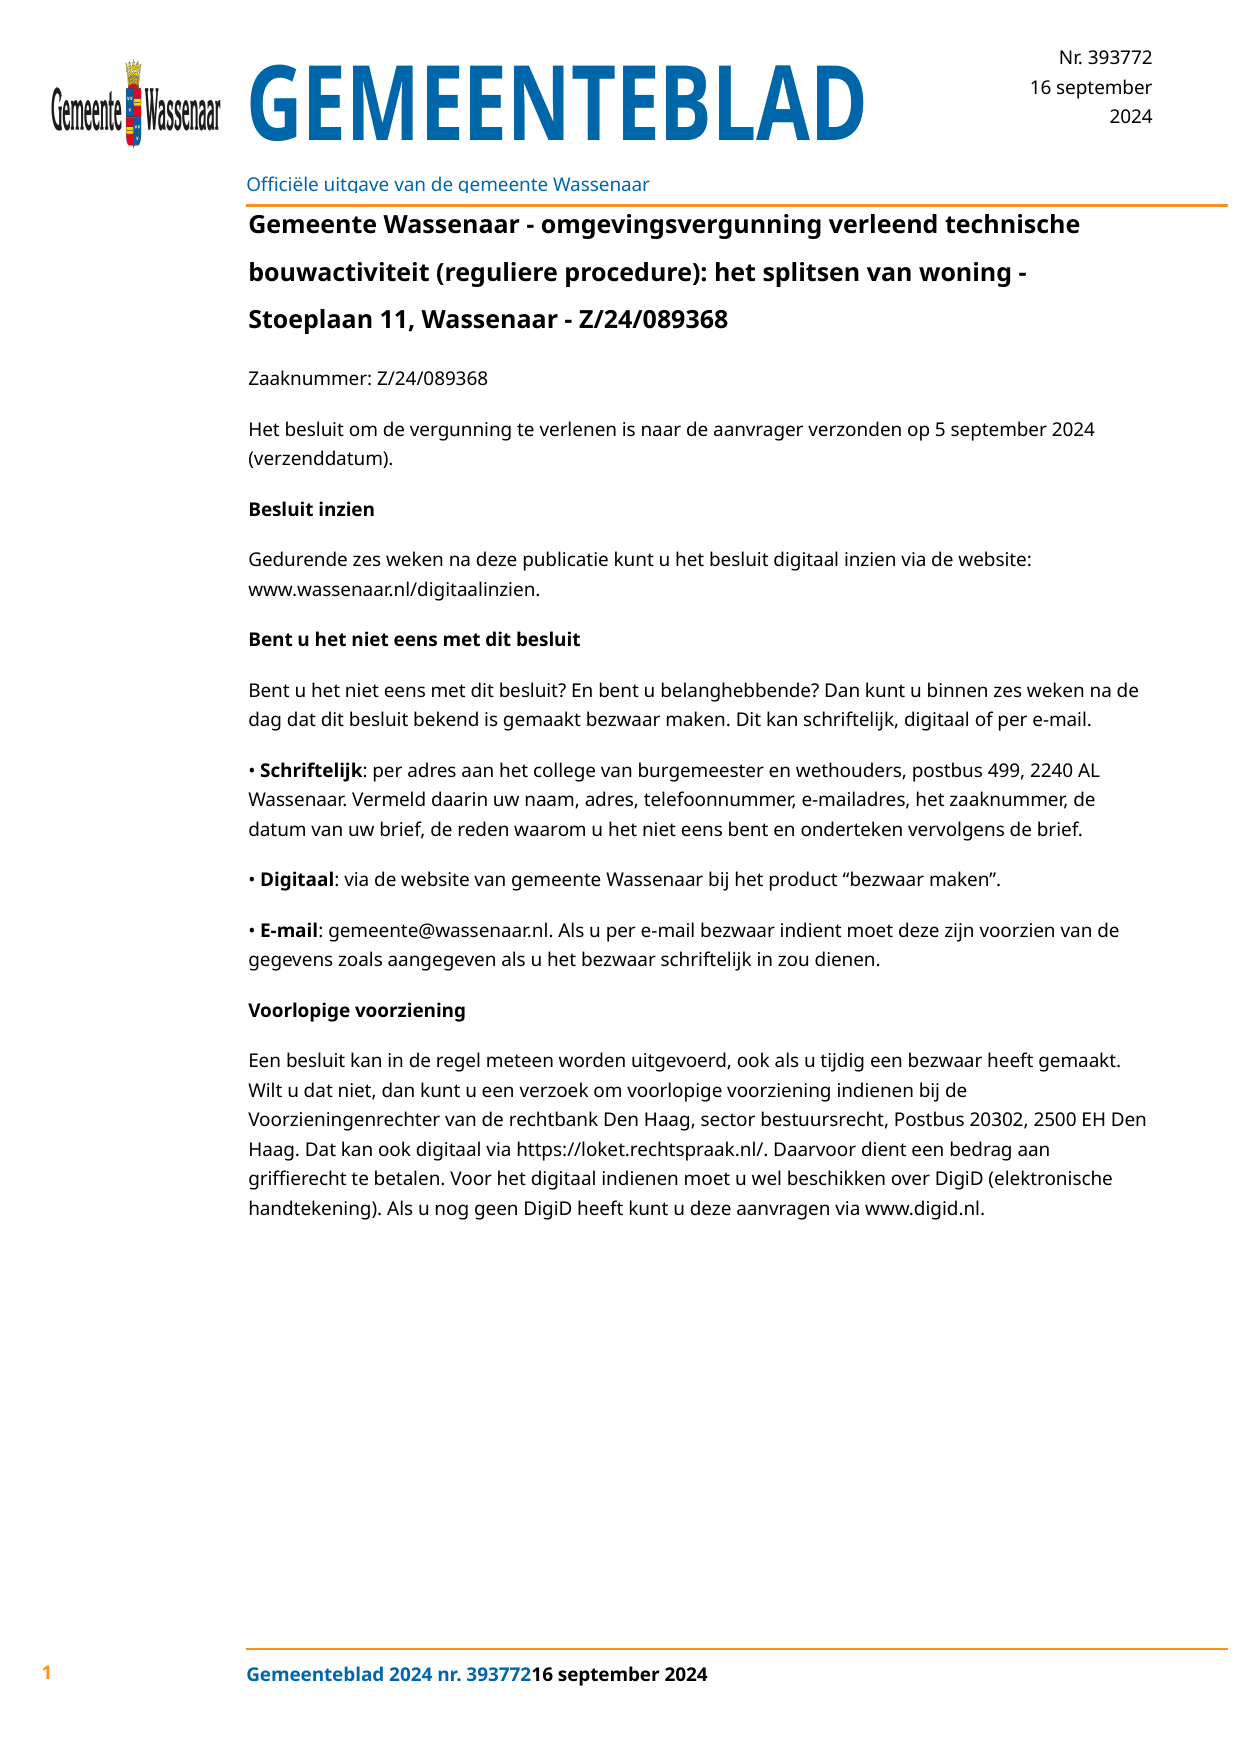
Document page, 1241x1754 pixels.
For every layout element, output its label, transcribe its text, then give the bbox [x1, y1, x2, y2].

text Besluit inzien [248, 496, 1152, 522]
text Gemeente Wassenaar - omgevingsvergunning verleend technische bouwactiviteit (reguliere procedure): het splitsen van woning - Stoeplaan 11, Wassenaar - Z/24/089368 [248, 207, 1152, 336]
text Voorlopige voorziening [248, 997, 1152, 1022]
text • Schriftelijk: per adres aan het college van burgemeester en wethouders, postbus 499, 2240 AL Wassenaar. Vermeld daarin uw naam, adres, telefoonnummer, e-mailadres, het zaaknummer, de datum van uw brief, de reden waarom u het niet eens bent en onderteken vervolgens de brief. [248, 757, 1152, 842]
text • E-mail: gemeente@wassenaar.nl. Als u per e-mail bezwaar indient moet deze zijn voorzien van de gegevens zoals aangegeven als u het bezwaar schriftelijk in zou dienen. [248, 917, 1152, 972]
text Bent u het niet eens met dit besluit [248, 626, 1152, 652]
text Zaaknummer: Z/24/089368 [248, 366, 1152, 391]
text • Digitaal: via de website van gemeente Wassenaar bij het product “bezwaar maken”. [248, 866, 1152, 892]
text Bent u het niet eens met dit besluit? En bent u belanghebbende? Dan kunt u binnen zes weken na de dag dat dit besluit bekend is gemaakt bezwaar maken. Dit kan schriftelijk, digitaal of per e-mail. [248, 677, 1152, 732]
text Een besluit kan in de regel meteen worden uitgevoerd, ook als u tijdig een bezwaar heeft gemaakt. Wilt u dat niet, dan kunt u een verzoek om voorlopige voorziening indienen bij de Voorzieningenrechter van de rechtbank Den Haag, sector bestuursrecht, Postbus 20302, 2500 EH Den Haag. Dat kan ook digitaal via https://loket.rechtspraak.nl/. Daarvoor dient een bedrag aan griffierecht te betalen. Voor het digitaal indienen moet u wel beschikken over DigiD (elektronische handtekening). Als u nog geen DigiD heeft kunt u deze aanvragen via www.digid.nl. [248, 1047, 1152, 1221]
text Het besluit om de vergunning te verlenen is naar de aanvrager verzonden op 5 september 2024 (verzenddatum). [248, 416, 1152, 471]
text Gedurende zes weken na deze publicatie kunt u het besluit digitaal inzien via de website: www.wassenaar.nl/digitaalinzien. [248, 546, 1152, 602]
picture [41, 47, 231, 172]
